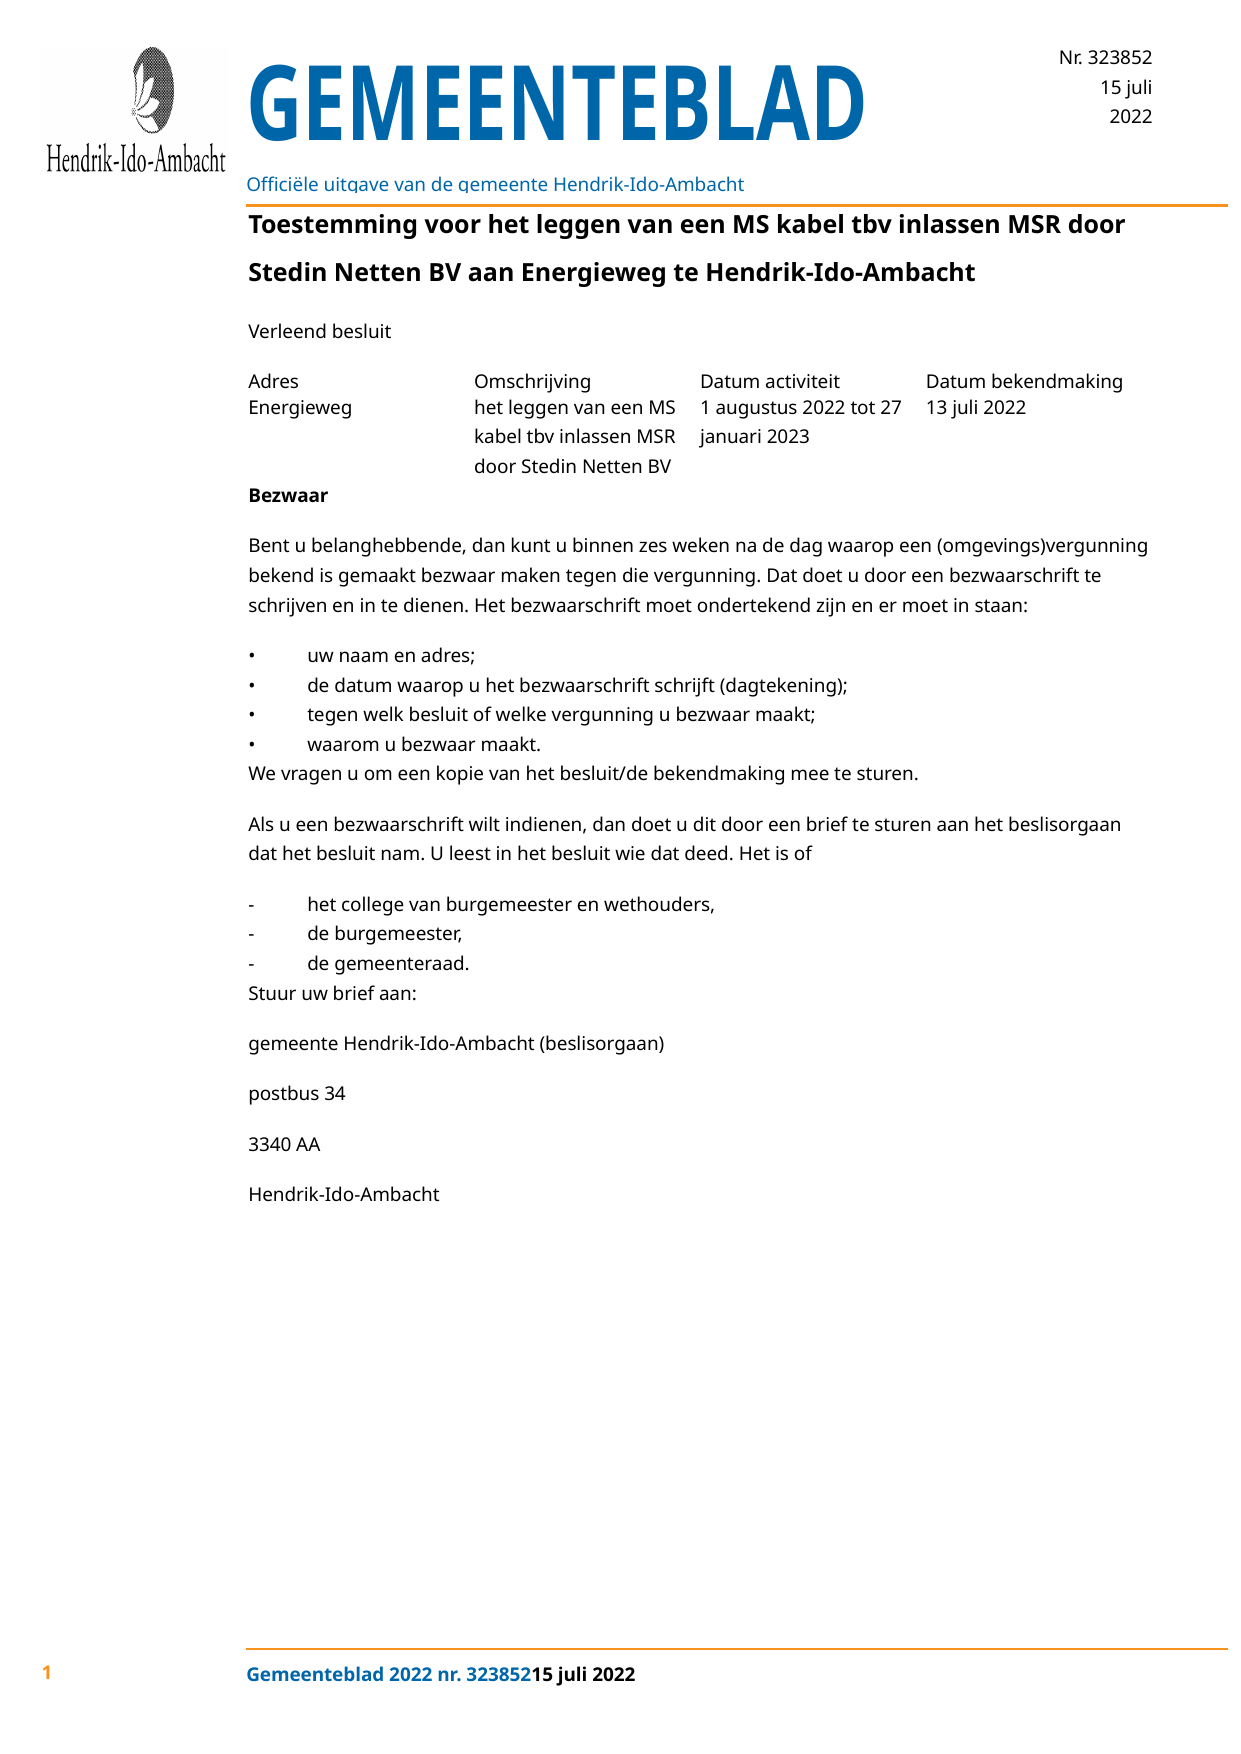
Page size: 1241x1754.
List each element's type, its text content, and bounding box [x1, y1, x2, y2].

text Stuur uw brief aan: [248, 980, 1152, 1006]
table_header Omschrijving [474, 369, 700, 394]
text postbus 34 [248, 1081, 1152, 1106]
text Als u een bezwaarschrift wilt indienen, dan doet u dit door een brief te sturen aan het beslisorgaan dat het besluit nam. U leest in het besluit wie dat deed. Het is of [248, 811, 1152, 866]
text Verleend besluit [248, 318, 1152, 344]
table_header Datum activiteit [700, 369, 926, 394]
list de burgemeester, [248, 921, 1152, 946]
table_cell het leggen van een MS kabel tbv inlassen MSR door Stedin Netten BV [474, 394, 700, 479]
list tegen welk besluit of welke vergunning u bezwaar maakt; [248, 701, 1152, 727]
table_cell 13 juli 2022 [926, 394, 1152, 479]
table_cell 1 augustus 2022 tot 27 januari 2023 [700, 394, 926, 479]
list het college van burgemeester en wethouders, [248, 891, 1152, 917]
list uw naam en adres; [248, 642, 1152, 668]
text gemeente Hendrik-Ido-Ambacht (beslisorgaan) [248, 1030, 1152, 1056]
text We vragen u om een kopie van het besluit/de bekendmaking mee te sturen. [248, 761, 1152, 786]
list de gemeenteraad. [248, 950, 1152, 976]
list de datum waarop u het bezwaarschrift schrijft (dagtekening); [248, 672, 1152, 698]
text Toestemming voor het leggen van een MS kabel tbv inlassen MSR door Stedin Netten BV aan Energieweg te Hendrik-Ido-Ambacht [248, 207, 1152, 288]
table_cell Energieweg [248, 394, 474, 479]
table_header Adres [248, 369, 474, 394]
text 3340 AA [248, 1131, 1152, 1157]
text Bezwaar [248, 482, 1152, 508]
table_header Datum bekendmaking [926, 369, 1152, 394]
list waarom u bezwaar maakt. [248, 731, 1152, 757]
text Hendrik-Ido-Ambacht [248, 1181, 1152, 1207]
picture [41, 47, 231, 172]
text Bent u belanghebbende, dan kunt u binnen zes weken na de dag waarop een (omgevings)vergunning bekend is gemaakt bezwaar maken tegen die vergunning. Dat doet u door een bezwaarschrift te schrijven en in te dienen. Het bezwaarschrift moet ondertekend zijn en er moet in staan: [248, 533, 1152, 618]
